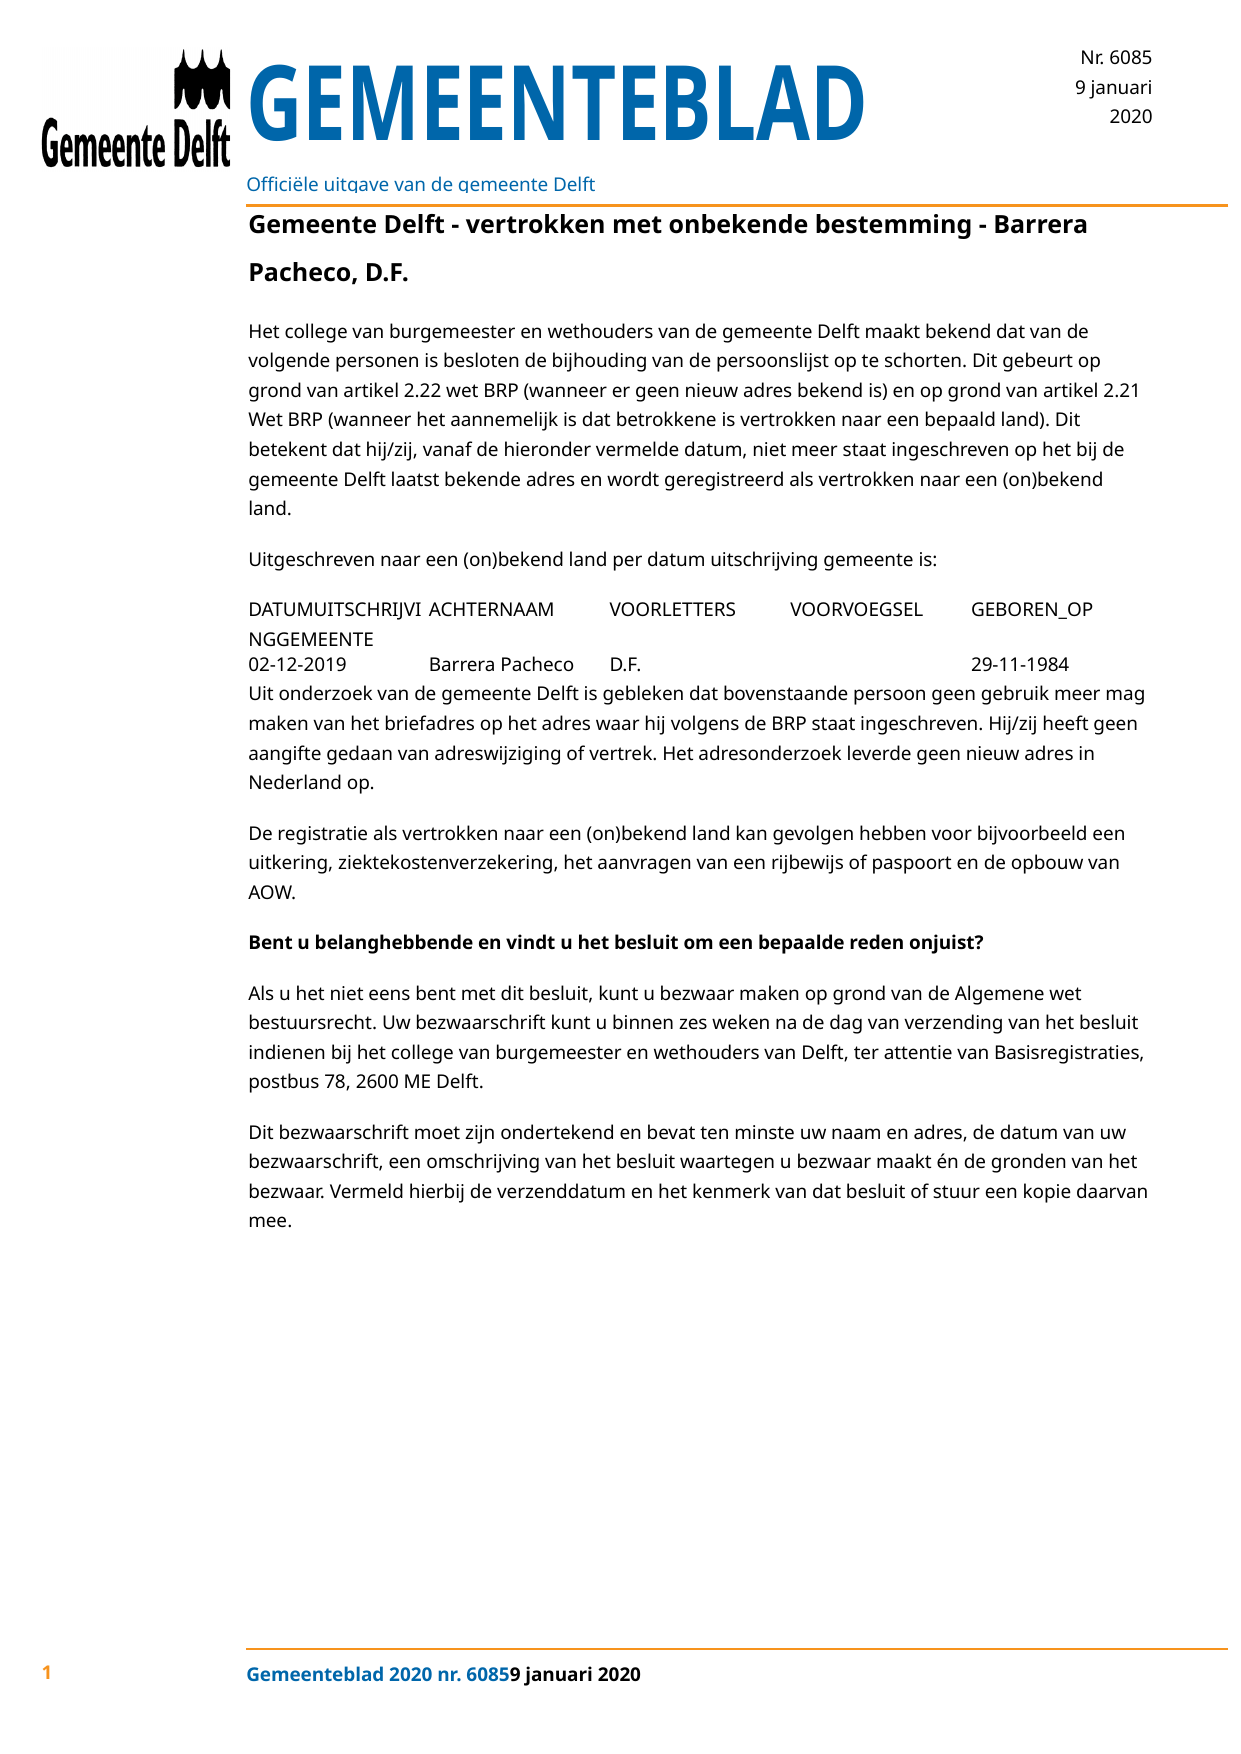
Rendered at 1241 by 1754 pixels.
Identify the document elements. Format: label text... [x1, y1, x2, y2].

text Als u het niet eens bent met dit besluit, kunt u bezwaar maken op grond van de Algemene wet bestuursrecht. Uw bezwaarschrift kunt u binnen zes weken na de dag van verzending van het besluit indienen bij het college van burgemeester en wethouders van Delft, ter attentie van Basisregistraties, postbus 78, 2600 ME Delft. [248, 980, 1152, 1094]
text Dit bezwaarschrift moet zijn ondertekend en bevat ten minste uw naam en adres, de datum van uw bezwaarschrift, een omschrijving van het besluit waartegen u bezwaar maakt én de gronden van het bezwaar. Vermeld hierbij de verzenddatum en het kenmerk van dat besluit of stuur een kopie daarvan mee. [248, 1119, 1152, 1233]
table_cell [790, 652, 971, 677]
text Bent u belanghebbende en vindt u het besluit om een bepaalde reden onjuist? [248, 929, 1152, 955]
table_header VOORLETTERS [609, 596, 790, 652]
table_cell 29-11-1984 [971, 652, 1152, 677]
table_header ACHTERNAAM [429, 596, 609, 652]
table_header DATUMUITSCHRIJVINGGEMEENTE [248, 596, 429, 652]
text Uit onderzoek van de gemeente Delft is gebleken dat bovenstaande persoon geen gebruik meer mag maken van het briefadres op het adres waar hij volgens de BRP staat ingeschreven. Hij/zij heeft geen aangifte gedaan van adreswijziging of vertrek. Het adresonderzoek leverde geen nieuw adres in Nederland op. [248, 681, 1152, 795]
table_header GEBOREN_OP [971, 596, 1152, 652]
text De registratie als vertrokken naar een (on)bekend land kan gevolgen hebben voor bijvoorbeeld een uitkering, ziektekostenverzekering, het aanvragen van een rijbewijs of paspoort en de opbouw van AOW. [248, 820, 1152, 905]
text Gemeente Delft - vertrokken met onbekende bestemming - Barrera Pacheco, D.F. [248, 207, 1152, 288]
table_cell 02-12-2019 [248, 652, 429, 677]
picture [41, 47, 231, 172]
text Uitgeschreven naar een (on)bekend land per datum uitschrijving gemeente is: [248, 546, 1152, 572]
table_cell D.F. [609, 652, 790, 677]
table_cell Barrera Pacheco [429, 652, 609, 677]
text Het college van burgemeester en wethouders van de gemeente Delft maakt bekend dat van de volgende personen is besloten de bijhouding van de persoonslijst op te schorten. Dit gebeurt op grond van artikel 2.22 wet BRP (wanneer er geen nieuw adres bekend is) en op grond van artikel 2.21 Wet BRP (wanneer het aannemelijk is dat betrokkene is vertrokken naar een bepaald land). Dit betekent dat hij/zij, vanaf de hieronder vermelde datum, niet meer staat ingeschreven op het bij de gemeente Delft laatst bekende adres en wordt geregistreerd als vertrokken naar een (on)bekend land. [248, 318, 1152, 521]
table_header VOORVOEGSEL [790, 596, 971, 652]
